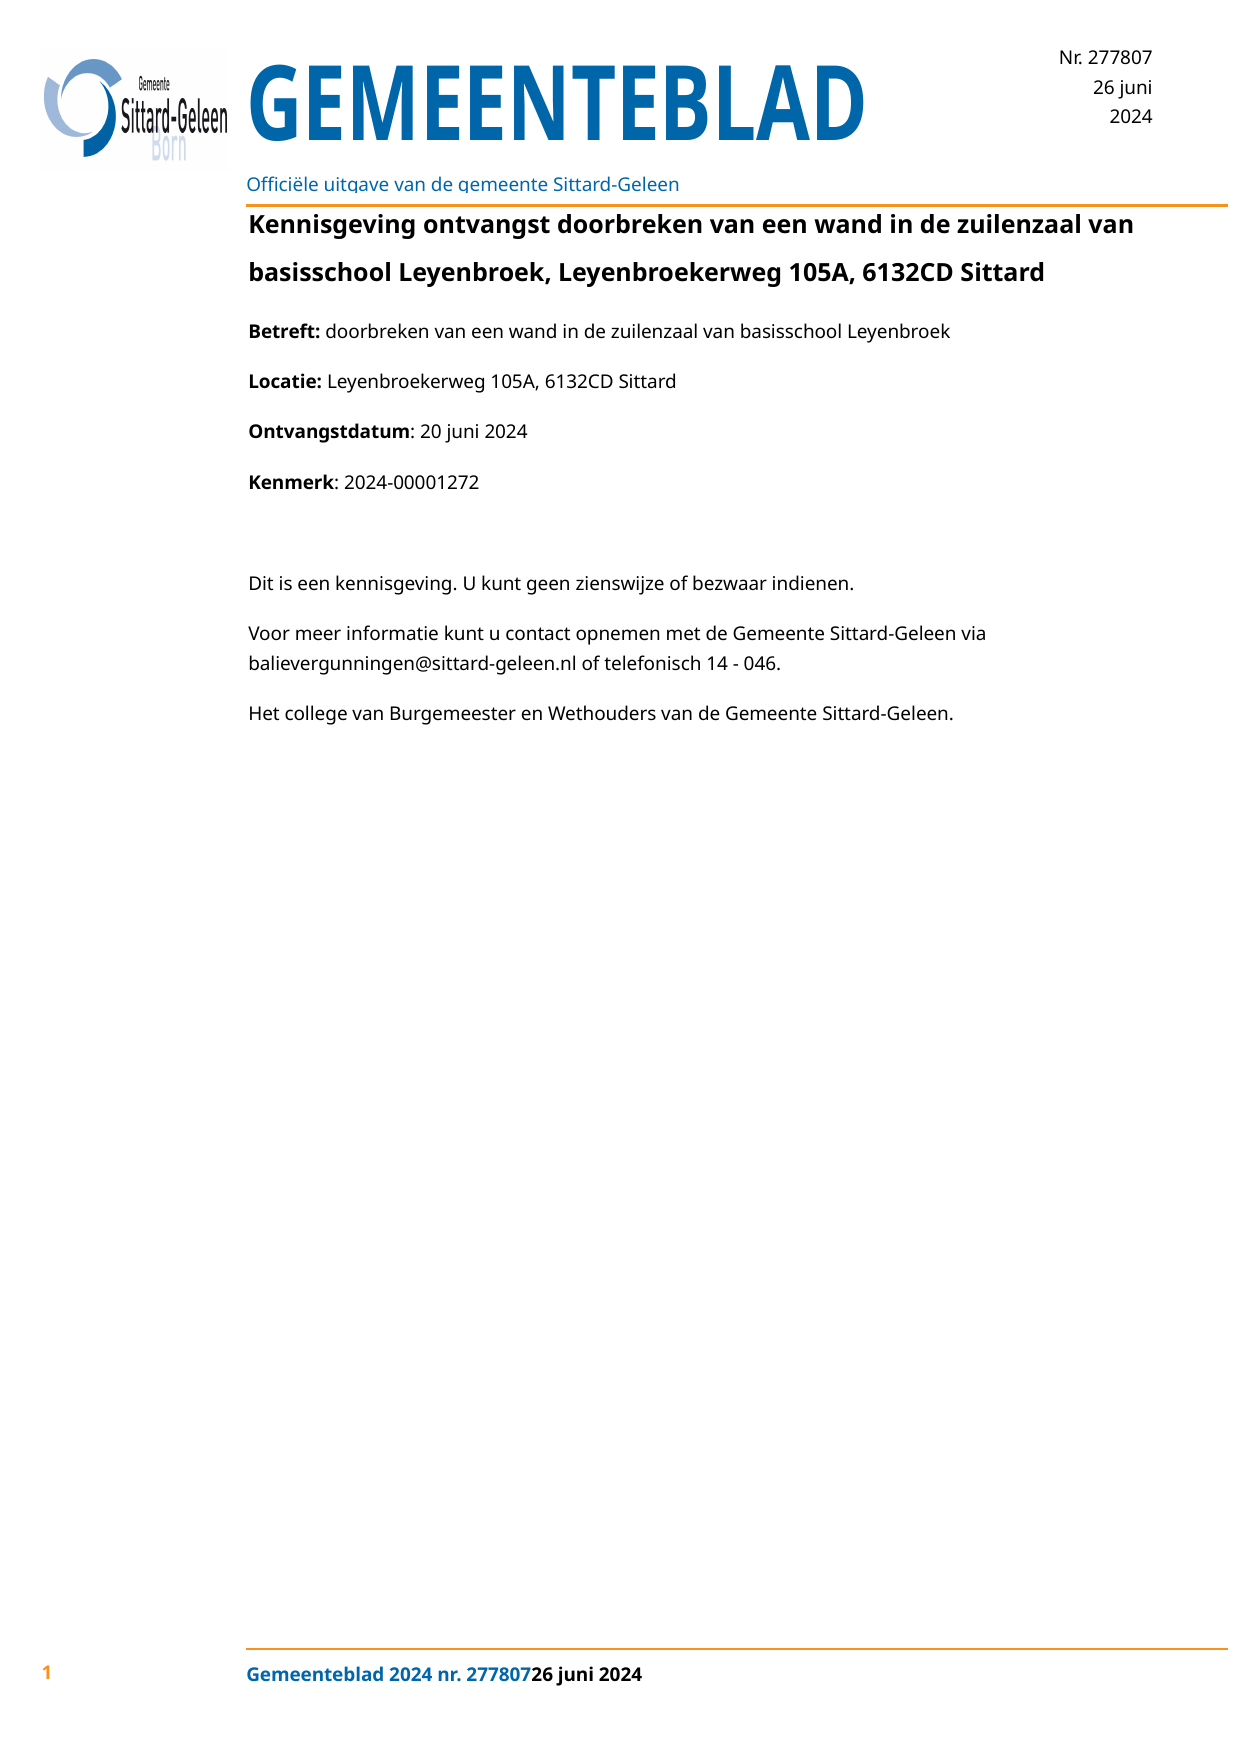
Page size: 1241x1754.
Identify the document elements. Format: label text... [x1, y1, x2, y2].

text Voor meer informatie kunt u contact opnemen met de Gemeente Sittard-Geleen via balievergunningen@sittard-geleen.nl of telefonisch 14 - 046. [248, 620, 1152, 676]
text Locatie: Leyenbroekerweg 105A, 6132CD Sittard [248, 368, 1152, 394]
text Het college van Burgemeester en Wethouders van de Gemeente Sittard-Geleen. [248, 700, 1152, 726]
text Kenmerk: 2024-00001272 [248, 469, 1152, 495]
text Ontvangstdatum: 20 juni 2024 [248, 419, 1152, 444]
picture [41, 47, 231, 172]
text Betreft: doorbreken van een wand in de zuilenzaal van basisschool Leyenbroek [248, 318, 1152, 344]
text Dit is een kennisgeving. U kunt geen zienswijze of bezwaar indienen. [248, 570, 1152, 596]
text Kennisgeving ontvangst doorbreken van een wand in de zuilenzaal van basisschool Leyenbroek, Leyenbroekerweg 105A, 6132CD Sittard [248, 207, 1152, 288]
